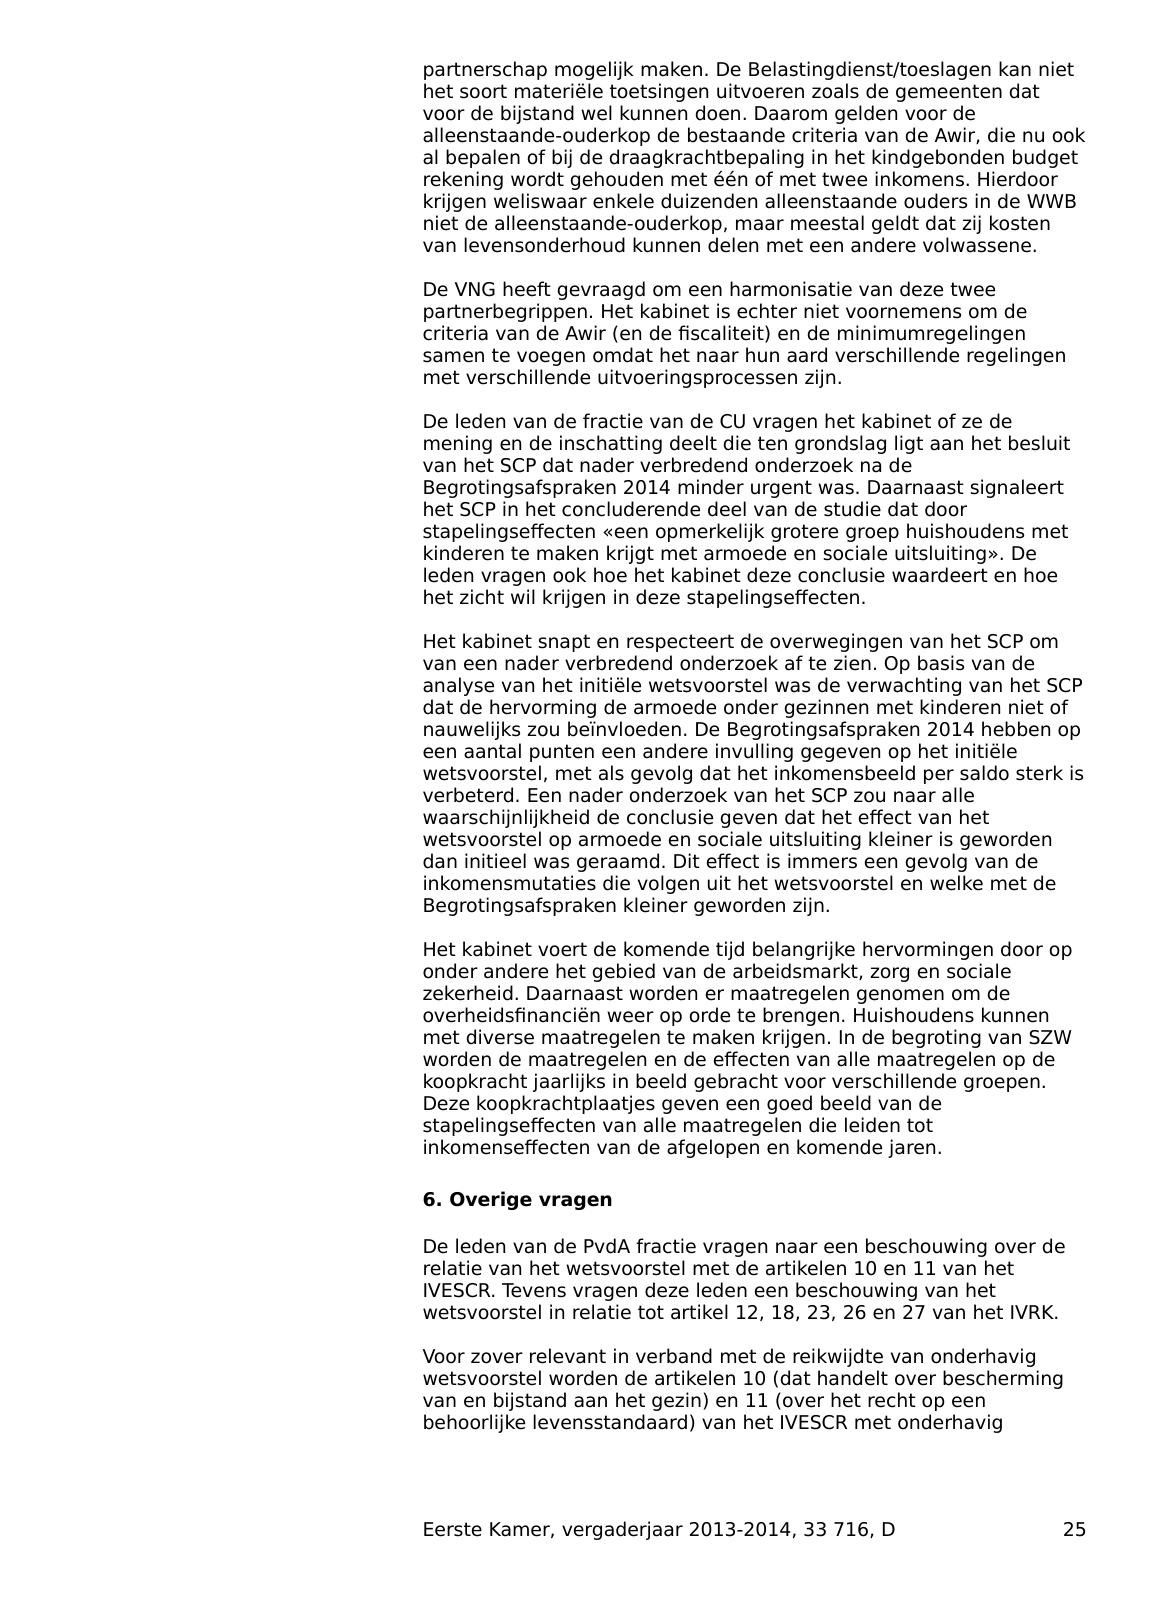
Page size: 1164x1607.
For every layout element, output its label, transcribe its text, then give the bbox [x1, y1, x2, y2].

text De VNG heeft gevraagd om een harmonisatie van deze twee partnerbegrippen. Het kabinet is echter niet voornemens om de criteria van de Awir (en de fiscaliteit) en de minimumregelingen samen te voegen omdat het naar hun aard verschillende regelingen met verschillende uitvoeringsprocessen zijn. [422, 279, 1087, 389]
text Voor zover relevant in verband met de reikwijdte van onderhavig wetsvoorstel worden de artikelen 10 (dat handelt over bescherming van en bijstand aan het gezin) en 11 (over het recht op een behoorlijke levensstandaard) van het IVESCR met onderhavig [422, 1346, 1087, 1434]
text De leden van de fractie van de CU vragen het kabinet of ze de mening en de inschatting deelt die ten grondslag ligt aan het besluit van het SCP dat nader verbredend onderzoek na de Begrotingsafspraken 2014 minder urgent was. Daarnaast signaleert het SCP in het concluderende deel van de studie dat door stapelingseffecten «een opmerkelijk grotere groep huishoudens met kinderen te maken krijgt met armoede en sociale uitsluiting». De leden vragen ook hoe het kabinet deze conclusie waardeert en hoe het zicht wil krijgen in deze stapelingseffecten. [422, 411, 1087, 609]
text partnerschap mogelijk maken. De Belastingdienst/toeslagen kan niet het soort materiële toetsingen uitvoeren zoals de gemeenten dat voor de bijstand wel kunnen doen. Daarom gelden voor de alleenstaande-ouderkop de bestaande criteria van de Awir, die nu ook al bepalen of bij de draagkrachtbepaling in het kindgebonden budget rekening wordt gehouden met één of met twee inkomens. Hierdoor krijgen weliswaar enkele duizenden alleenstaande ouders in de WWB niet de alleenstaande-ouderkop, maar meestal geldt dat zij kosten van levensonderhoud kunnen delen met een andere volwassene. [422, 59, 1087, 257]
text Het kabinet voert de komende tijd belangrijke hervormingen door op onder andere het gebied van de arbeidsmarkt, zorg en sociale zekerheid. Daarnaast worden er maatregelen genomen om de overheidsfinanciën weer op orde te brengen. Huishoudens kunnen met diverse maatregelen te maken krijgen. In de begroting van SZW worden de maatregelen en de effecten van alle maatregelen op de koopkracht jaarlijks in beeld gebracht voor verschillende groepen. Deze koopkrachtplaatjes geven een goed beeld van de stapelingseffecten van alle maatregelen die leiden tot inkomenseffecten van de afgelopen en komende jaren. [422, 939, 1087, 1159]
text De leden van de PvdA fractie vragen naar een beschouwing over de relatie van het wetsvoorstel met de artikelen 10 en 11 van het IVESCR. Tevens vragen deze leden een beschouwing van het wetsvoorstel in relatie tot artikel 12, 18, 23, 26 en 27 van het IVRK. [422, 1236, 1087, 1324]
text Het kabinet snapt en respecteert de overwegingen van het SCP om van een nader verbredend onderzoek af te zien. Op basis van de analyse van het initiële wetsvoorstel was de verwachting van het SCP dat de hervorming de armoede onder gezinnen met kinderen niet of nauwelijks zou beïnvloeden. De Begrotingsafspraken 2014 hebben op een aantal punten een andere invulling gegeven op het initiële wetsvoorstel, met als gevolg dat het inkomensbeeld per saldo sterk is verbeterd. Een nader onderzoek van het SCP zou naar alle waarschijnlijkheid de conclusie geven dat het effect van het wetsvoorstel op armoede en sociale uitsluiting kleiner is geworden dan initieel was geraamd. Dit effect is immers een gevolg van de inkomensmutaties die volgen uit het wetsvoorstel en welke met de Begrotingsafspraken kleiner geworden zijn. [422, 631, 1087, 917]
subtitle 6. Overige vragen [422, 1189, 1087, 1211]
